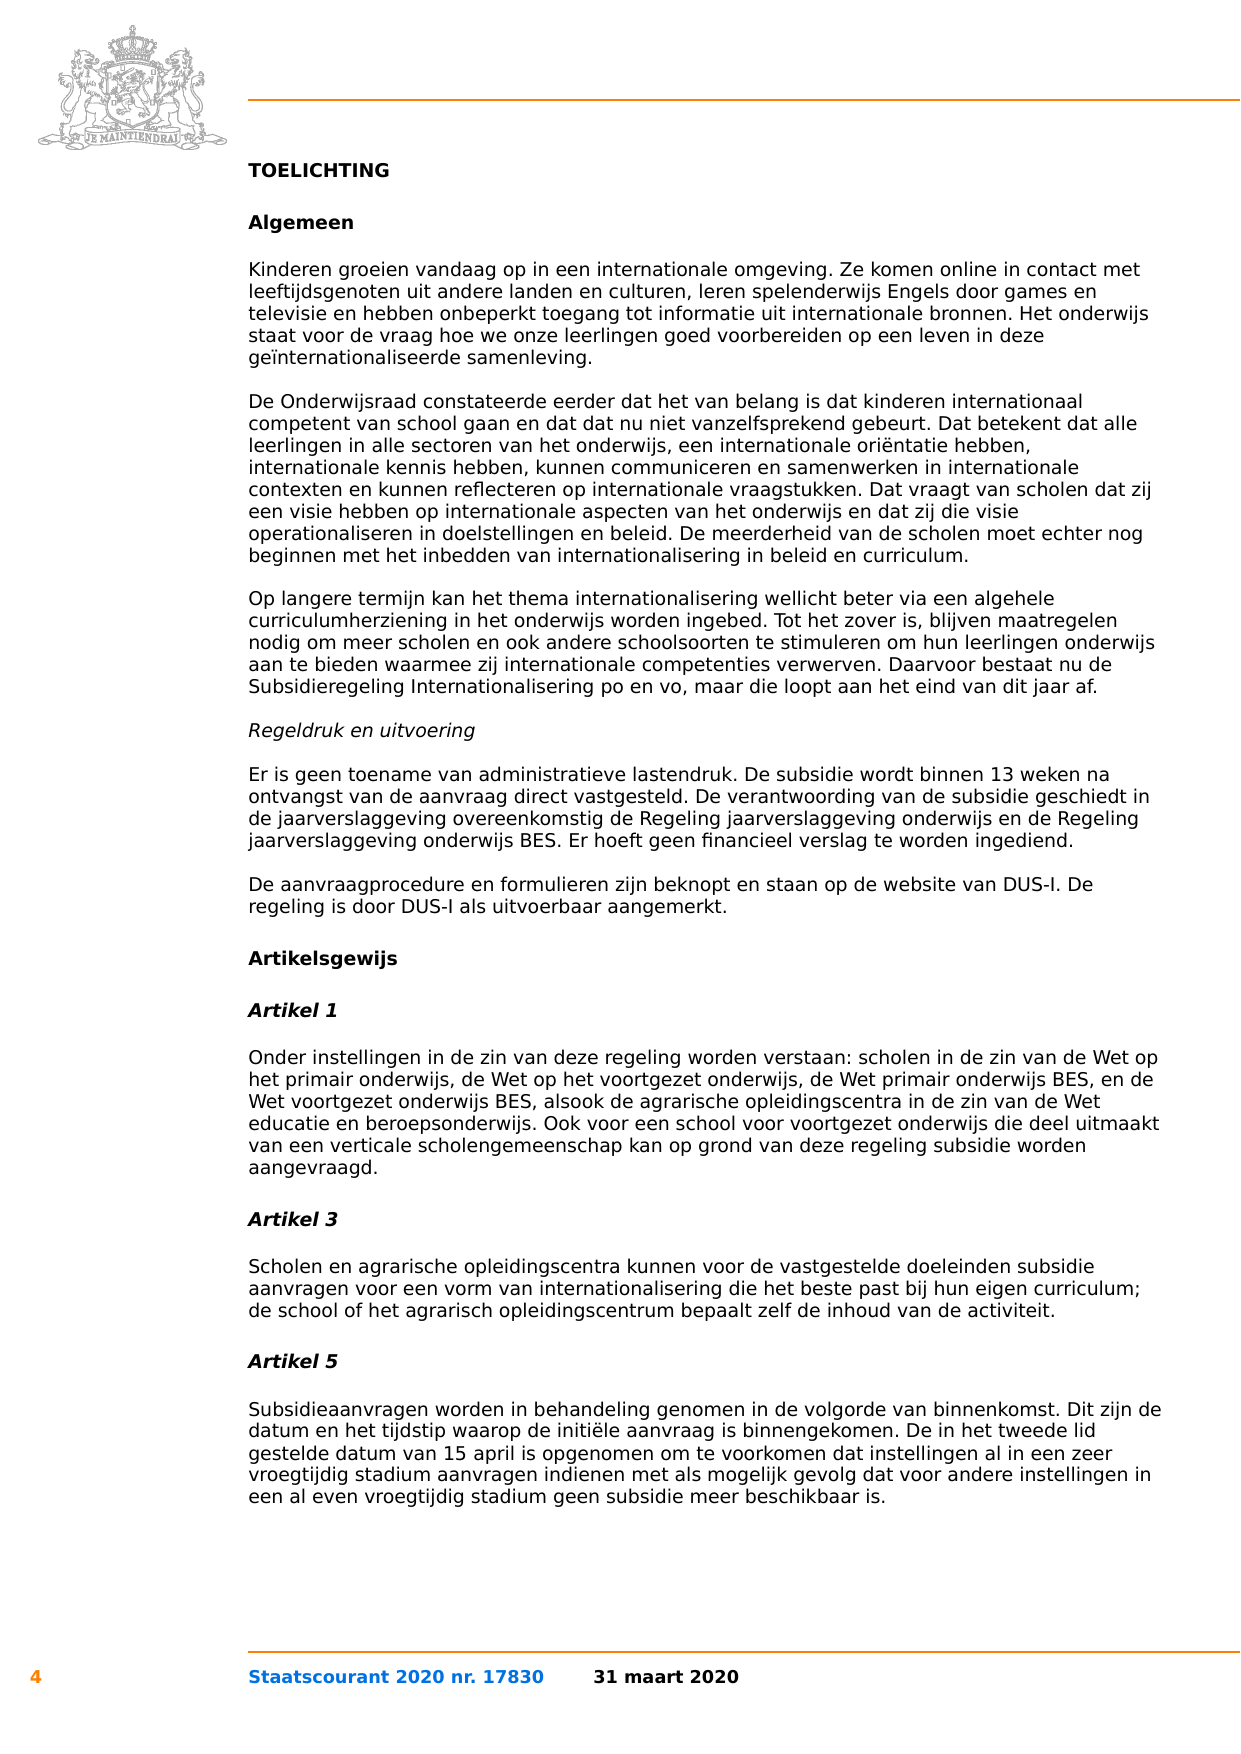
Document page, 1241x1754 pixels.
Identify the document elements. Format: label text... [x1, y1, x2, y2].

text Onder instellingen in de zin van deze regeling worden verstaan: scholen in de zin van de Wet op het primair onderwijs, de Wet op het voortgezet onderwijs, de Wet primair onderwijs BES, en de Wet voortgezet onderwijs BES, alsook de agrarische opleidingscentra in de zin van de Wet educatie en beroepsonderwijs. Ook voor een school voor voortgezet onderwijs die deel uitmaakt van een verticale scholengemeenschap kan op grond van deze regeling subsidie worden aangevraagd. [248, 1047, 1163, 1178]
text Er is geen toename van administratieve lastendruk. De subsidie wordt binnen 13 weken na ontvangst van de aanvraag direct vastgesteld. De verantwoording van de subsidie geschiedt in de jaarverslaggeving overeenkomstig de Regeling jaarverslaggeving onderwijs en de Regeling jaarverslaggeving onderwijs BES. Er hoeft geen financieel verslag te worden ingediend. [248, 764, 1163, 852]
picture [38, 25, 227, 150]
text Scholen en agrarische opleidingscentra kunnen voor de vastgestelde doeleinden subsidie aanvragen voor een vorm van internationalisering die het beste past bij hun eigen curriculum; de school of het agrarisch opleidingscentrum bepaalt zelf de inhoud van de activiteit. [248, 1256, 1163, 1321]
subtitle Algemeen [248, 212, 1163, 234]
subtitle Artikel 1 [248, 1000, 1163, 1022]
text Op langere termijn kan het thema internationalisering wellicht beter via een algehele curriculumherziening in het onderwijs worden ingebed. Tot het zover is, blijven maatregelen nodig om meer scholen en ook andere schoolsoorten te stimuleren om hun leerlingen onderwijs aan te bieden waarmee zij internationale competenties verwerven. Daarvoor bestaat nu de Subsidieregeling Internationalisering po en vo, maar die loopt aan het eind van dit jaar af. [248, 588, 1163, 698]
subtitle TOELICHTING [248, 160, 1163, 182]
subtitle Regeldruk en uitvoering [248, 720, 1163, 742]
text Kinderen groeien vandaag op in een internationale omgeving. Ze komen online in contact met leeftijdsgenoten uit andere landen en culturen, leren spelenderwijs Engels door games en televisie en hebben onbeperkt toegang tot informatie uit internationale bronnen. Het onderwijs staat voor de vraag hoe we onze leerlingen goed voorbereiden op een leven in deze geïnternationaliseerde samenleving. [248, 259, 1163, 369]
text Subsidieaanvragen worden in behandeling genomen in de volgorde van binnenkomst. Dit zijn de datum en het tijdstip waarop de initiële aanvraag is binnengekomen. De in het tweede lid gestelde datum van 15 april is opgenomen om te voorkomen dat instellingen al in een zeer vroegtijdig stadium aanvragen indienen met als mogelijk gevolg dat voor andere instellingen in een al even vroegtijdig stadium geen subsidie meer beschikbaar is. [248, 1398, 1163, 1508]
text De Onderwijsraad constateerde eerder dat het van belang is dat kinderen internationaal competent van school gaan en dat dat nu niet vanzelfsprekend gebeurt. Dat betekent dat alle leerlingen in alle sectoren van het onderwijs, een internationale oriëntatie hebben, internationale kennis hebben, kunnen communiceren en samenwerken in internationale contexten en kunnen reflecteren op internationale vraagstukken. Dat vraagt van scholen dat zij een visie hebben op internationale aspecten van het onderwijs en dat zij die visie operationaliseren in doelstellingen en beleid. De meerderheid van de scholen moet echter nog beginnen met het inbedden van internationalisering in beleid en curriculum. [248, 391, 1163, 566]
text De aanvraagprocedure en formulieren zijn beknopt en staan op de website van DUS-I. De regeling is door DUS-I als uitvoerbaar aangemerkt. [248, 874, 1163, 918]
subtitle Artikel 5 [248, 1351, 1163, 1373]
subtitle Artikelsgewijs [248, 948, 1163, 970]
subtitle Artikel 3 [248, 1208, 1163, 1231]
